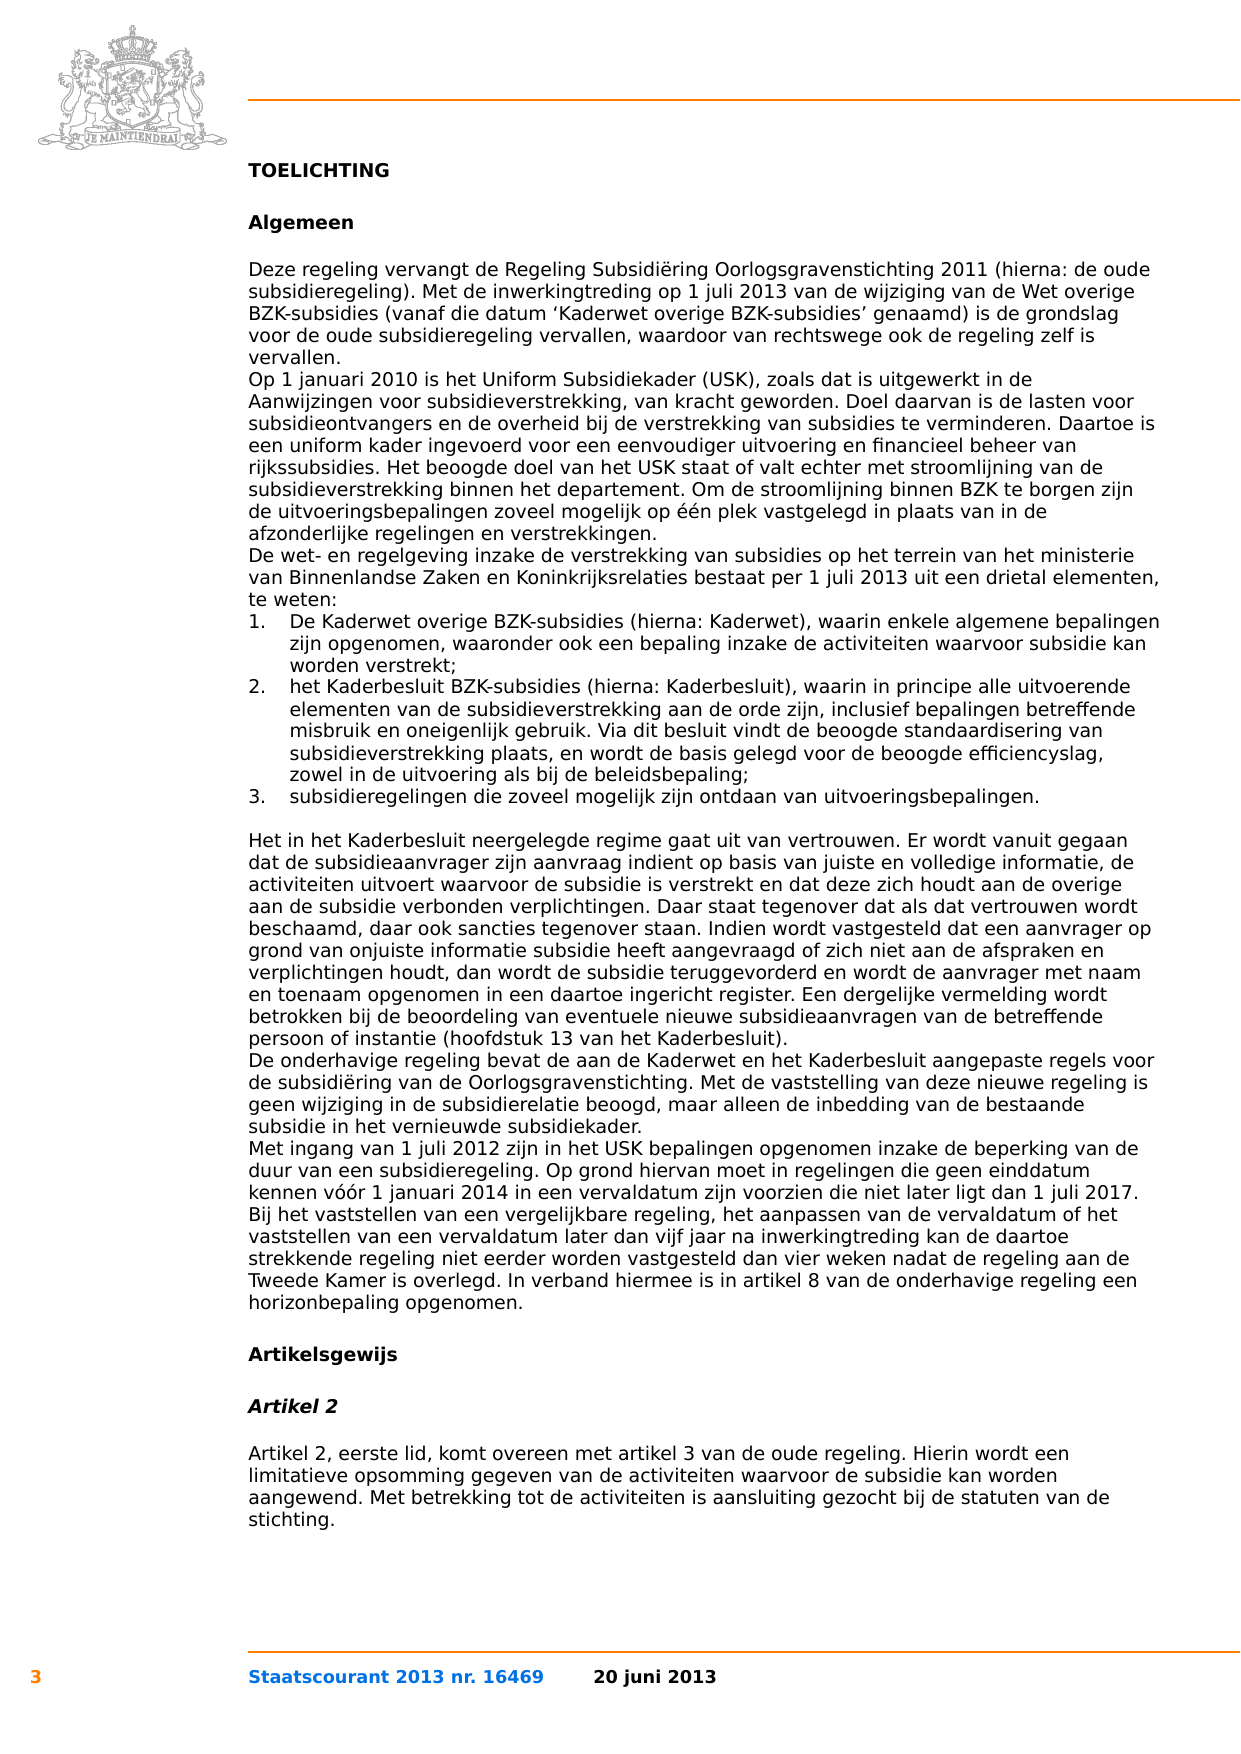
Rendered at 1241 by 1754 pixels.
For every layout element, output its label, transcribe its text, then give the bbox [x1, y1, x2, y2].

text Met ingang van 1 juli 2012 zijn in het USK bepalingen opgenomen inzake de beperking van de duur van een subsidieregeling. Op grond hiervan moet in regelingen die geen einddatum kennen vóór 1 januari 2014 in een vervaldatum zijn voorzien die niet later ligt dan 1 juli 2017. Bij het vaststellen van een vergelijkbare regeling, het aanpassen van de vervaldatum of het vaststellen van een vervaldatum later dan vijf jaar na inwerkingtreding kan de daartoe strekkende regeling niet eerder worden vastgesteld dan vier weken nadat de regeling aan de Tweede Kamer is overlegd. In verband hiermee is in artikel 8 van de onderhavige regeling een horizonbepaling opgenomen. [248, 1138, 1163, 1314]
text De onderhavige regeling bevat de aan de Kaderwet en het Kaderbesluit aangepaste regels voor de subsidiëring van de Oorlogsgravenstichting. Met de vaststelling van deze nieuwe regeling is geen wijziging in de subsidierelatie beoogd, maar alleen de inbedding van de bestaande subsidie in het vernieuwde subsidiekader. [248, 1050, 1163, 1138]
text Artikel 2, eerste lid, komt overeen met artikel 3 van de oude regeling. Hierin wordt een limitatieve opsomming gegeven van de activiteiten waarvoor de subsidie kan worden aangewend. Met betrekking tot de activiteiten is aansluiting gezocht bij de statuten van de stichting. [248, 1443, 1163, 1531]
text Het in het Kaderbesluit neergelegde regime gaat uit van vertrouwen. Er wordt vanuit gegaan dat de subsidieaanvrager zijn aanvraag indient op basis van juiste en volledige informatie, de activiteiten uitvoert waarvoor de subsidie is verstrekt en dat deze zich houdt aan de overige aan de subsidie verbonden verplichtingen. Daar staat tegenover dat als dat vertrouwen wordt beschaamd, daar ook sancties tegenover staan. Indien wordt vastgesteld dat een aanvrager op grond van onjuiste informatie subsidie heeft aangevraagd of zich niet aan de afspraken en verplichtingen houdt, dan wordt de subsidie teruggevorderd en wordt de aanvrager met naam en toenaam opgenomen in een daartoe ingericht register. Een dergelijke vermelding wordt betrokken bij de beoordeling van eventuele nieuwe subsidieaanvragen van de betreffende persoon of instantie (hoofdstuk 13 van het Kaderbesluit). [248, 830, 1163, 1050]
picture [38, 25, 227, 150]
subtitle Artikel 2 [248, 1396, 1163, 1418]
text Op 1 januari 2010 is het Uniform Subsidiekader (USK), zoals dat is uitgewerkt in de Aanwijzingen voor subsidieverstrekking, van kracht geworden. Doel daarvan is de lasten voor subsidieontvangers en de overheid bij de verstrekking van subsidies te verminderen. Daartoe is een uniform kader ingevoerd voor een eenvoudiger uitvoering en financieel beheer van rijkssubsidies. Het beoogde doel van het USK staat of valt echter met stroomlijning van de subsidieverstrekking binnen het departement. Om de stroomlijning binnen BZK te borgen zijn de uitvoeringsbepalingen zoveel mogelijk op één plek vastgelegd in plaats van in de afzonderlijke regelingen en verstrekkingen. [248, 369, 1163, 544]
text Deze regeling vervangt de Regeling Subsidiëring Oorlogsgravenstichting 2011 (hierna: de oude subsidieregeling). Met de inwerkingtreding op 1 juli 2013 van de wijziging van de Wet overige BZK-subsidies (vanaf die datum ‘Kaderwet overige BZK-subsidies’ genaamd) is de grondslag voor de oude subsidieregeling vervallen, waardoor van rechtswege ook de regeling zelf is vervallen. [248, 259, 1163, 369]
subtitle TOELICHTING [248, 160, 1163, 182]
subtitle Algemeen [248, 212, 1163, 234]
text 2. het Kaderbesluit BZK-subsidies (hierna: Kaderbesluit), waarin in principe alle uitvoerende elementen van de subsidieverstrekking aan de orde zijn, inclusief bepalingen betreffende misbruik en oneigenlijk gebruik. Via dit besluit vindt de beoogde standaardisering van subsidieverstrekking plaats, en wordt de basis gelegd voor de beoogde efficiencyslag, zowel in de uitvoering als bij de beleidsbepaling; [248, 676, 1163, 786]
text 1. De Kaderwet overige BZK-subsidies (hierna: Kaderwet), waarin enkele algemene bepalingen zijn opgenomen, waaronder ook een bepaling inzake de activiteiten waarvoor subsidie kan worden verstrekt; [248, 611, 1163, 676]
text 3. subsidieregelingen die zoveel mogelijk zijn ontdaan van uitvoeringsbepalingen. [248, 786, 1163, 808]
subtitle Artikelsgewijs [248, 1344, 1163, 1366]
text De wet- en regelgeving inzake de verstrekking van subsidies op het terrein van het ministerie van Binnenlandse Zaken en Koninkrijksrelaties bestaat per 1 juli 2013 uit een drietal elementen, te weten: [248, 544, 1163, 611]
